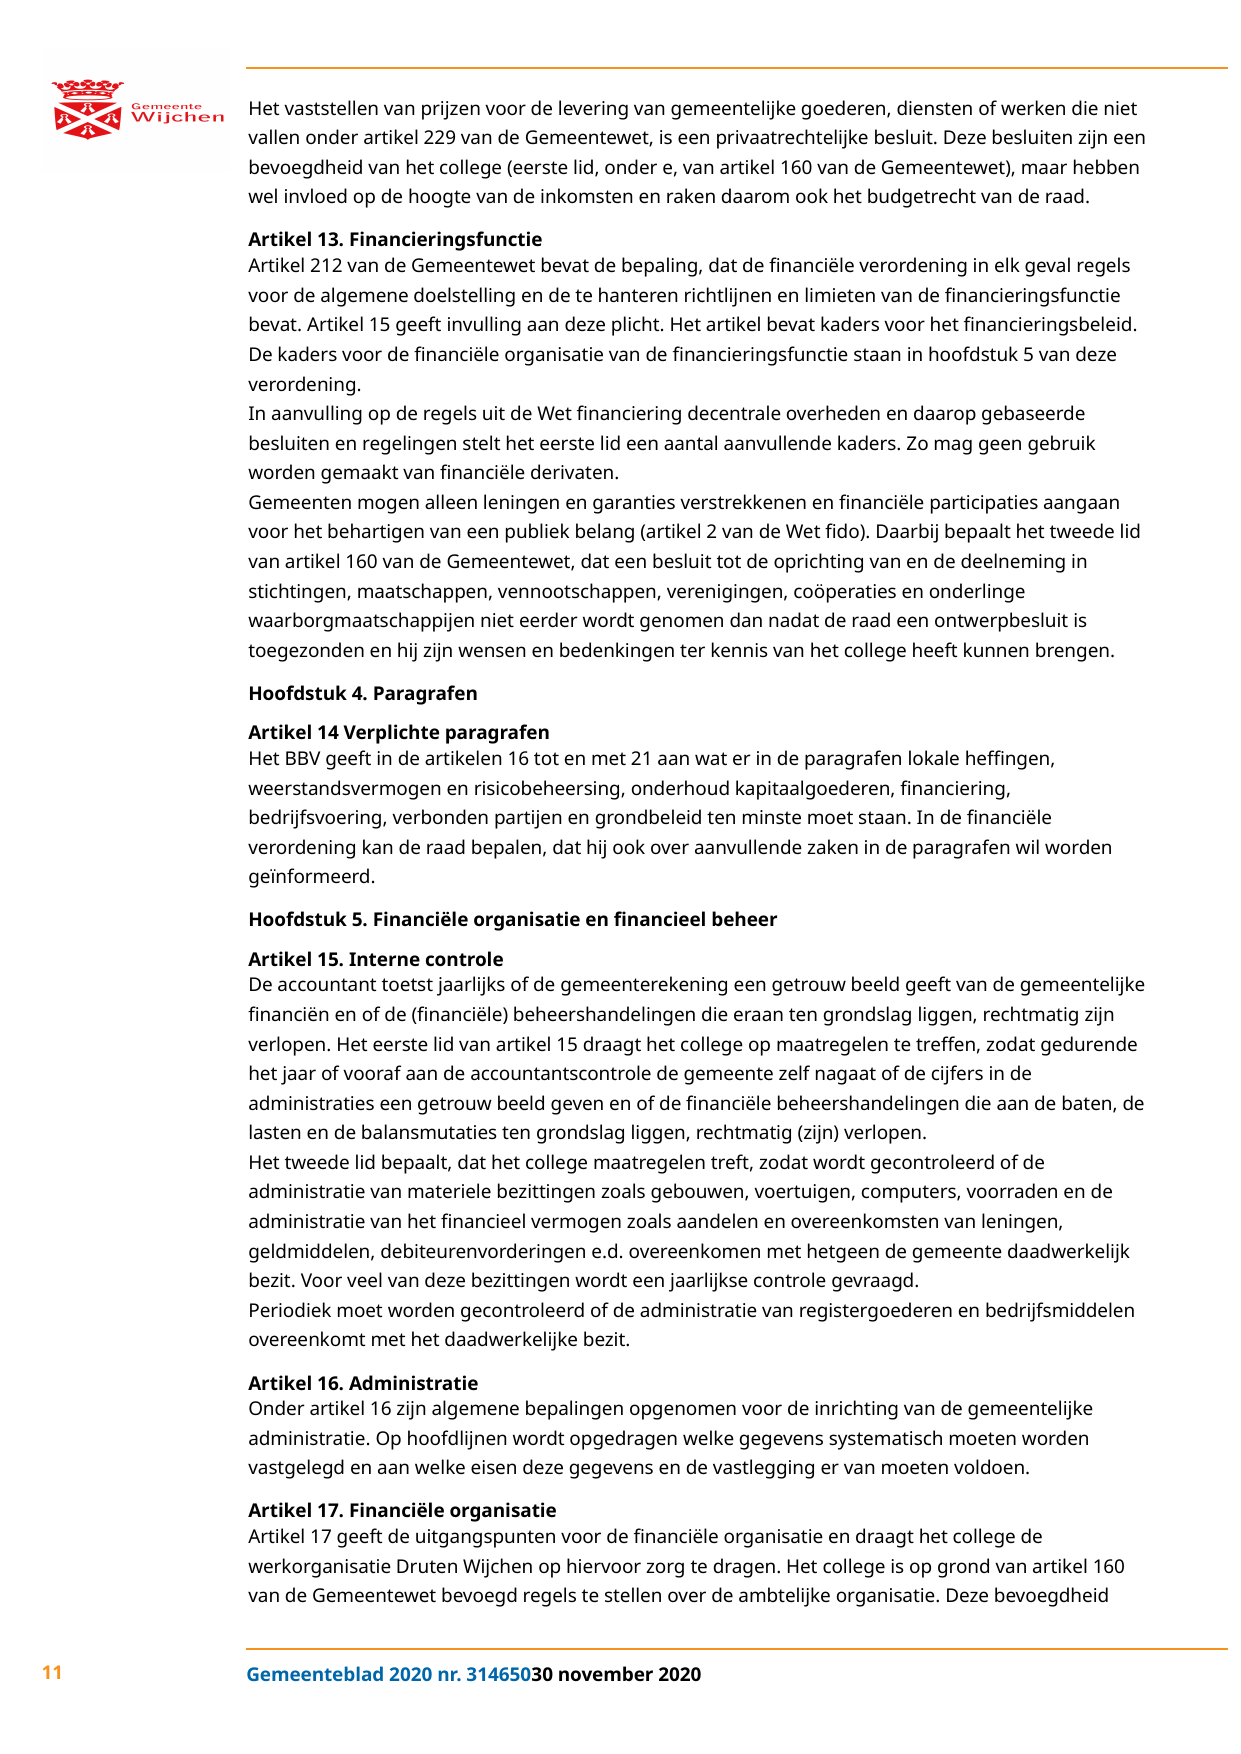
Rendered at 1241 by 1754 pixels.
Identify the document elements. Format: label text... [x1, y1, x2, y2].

text Gemeenten mogen alleen leningen en garanties verstrekkenen en financiële participaties aangaan voor het behartigen van een publiek belang (artikel 2 van de Wet fido). Daarbij bepaalt het tweede lid van artikel 160 van de Gemeentewet, dat een besluit tot de oprichting van en de deelneming in stichtingen, maatschappen, vennootschappen, verenigingen, coöperaties en onderlinge waarborgmaatschappijen niet eerder wordt genomen dan nadat de raad een ontwerpbesluit is toegezonden en hij zijn wensen en bedenkingen ter kennis van het college heeft kunnen brengen. [248, 489, 1152, 663]
text Artikel 15. Interne controle [248, 946, 1152, 972]
text Artikel 17. Financiële organisatie [248, 1498, 1152, 1523]
text In aanvulling op de regels uit de Wet financiering decentrale overheden en daarop gebaseerde besluiten en regelingen stelt het eerste lid een aantal aanvullende kaders. Zo mag geen gebruik worden gemaakt van financiële derivaten. [248, 400, 1152, 485]
text Artikel 13. Financieringsfunctie [248, 227, 1152, 252]
text Hoofdstuk 5. Financiële organisatie en financieel beheer [248, 907, 1152, 932]
text Het vaststellen van prijzen voor de levering van gemeentelijke goederen, diensten of werken die niet vallen onder artikel 229 van de Gemeentewet, is een privaatrechtelijke besluit. Deze besluiten zijn een bevoegdheid van het college (eerste lid, onder e, van artikel 160 van de Gemeentewet), maar hebben wel invloed op de hoogte van de inkomsten en raken daarom ook het budgetrecht van de raad. [248, 95, 1152, 209]
text Artikel 17 geeft de uitgangspunten voor de financiële organisatie en draagt het college de werkorganisatie Druten Wijchen op hiervoor zorg te dragen. Het college is op grond van artikel 160 van de Gemeentewet bevoegd regels te stellen over de ambtelijke organisatie. Deze bevoegdheid [248, 1523, 1152, 1608]
text Artikel 14 Verplichte paragrafen [248, 719, 1152, 745]
text De accountant toetst jaarlijks of de gemeenterekening een getrouw beeld geeft van de gemeentelijke financiën en of de (financiële) beheershandelingen die eraan ten grondslag liggen, rechtmatig zijn verlopen. Het eerste lid van artikel 15 draagt het college op maatregelen te treffen, zodat gedurende het jaar of vooraf aan de accountantscontrole de gemeente zelf nagaat of de cijfers in de administraties een getrouw beeld geven en of de financiële beheershandelingen die aan de baten, de lasten en de balansmutaties ten grondslag liggen, rechtmatig (zijn) verlopen. [248, 972, 1152, 1145]
text Hoofdstuk 4. Paragrafen [248, 680, 1152, 706]
text Onder artikel 16 zijn algemene bepalingen opgenomen voor de inrichting van de gemeentelijke administratie. Op hoofdlijnen wordt opgedragen welke gegevens systematisch moeten worden vastgelegd en aan welke eisen deze gegevens en de vastlegging er van moeten voldoen. [248, 1395, 1152, 1480]
text Het tweede lid bepaalt, dat het college maatregelen treft, zodat wordt gecontroleerd of de administratie van materiele bezittingen zoals gebouwen, voertuigen, computers, voorraden en de administratie van het financieel vermogen zoals aandelen en overeenkomsten van leningen, geldmiddelen, debiteurenvorderingen e.d. overeenkomen met hetgeen de gemeente daadwerkelijk bezit. Voor veel van deze bezittingen wordt een jaarlijkse controle gevraagd. [248, 1149, 1152, 1293]
text Artikel 16. Administratie [248, 1370, 1152, 1395]
text Periodiek moet worden gecontroleerd of de administratie van registergoederen en bedrijfsmiddelen overeenkomt met het daadwerkelijke bezit. [248, 1297, 1152, 1352]
picture [41, 47, 231, 172]
text Artikel 212 van de Gemeentewet bevat de bepaling, dat de financiële verordening in elk geval regels voor de algemene doelstelling en de te hanteren richtlijnen en limieten van de financieringsfunctie bevat. Artikel 15 geeft invulling aan deze plicht. Het artikel bevat kaders voor het financieringsbeleid. De kaders voor de financiële organisatie van de financieringsfunctie staan in hoofdstuk 5 van deze verordening. [248, 252, 1152, 396]
text Het BBV geeft in de artikelen 16 tot en met 21 aan wat er in de paragrafen lokale heffingen, weerstandsvermogen en risicobeheersing, onderhoud kapitaalgoederen, financiering, bedrijfsvoering, verbonden partijen en grondbeleid ten minste moet staan. In de financiële verordening kan de raad bepalen, dat hij ook over aanvullende zaken in de paragrafen wil worden geïnformeerd. [248, 745, 1152, 889]
